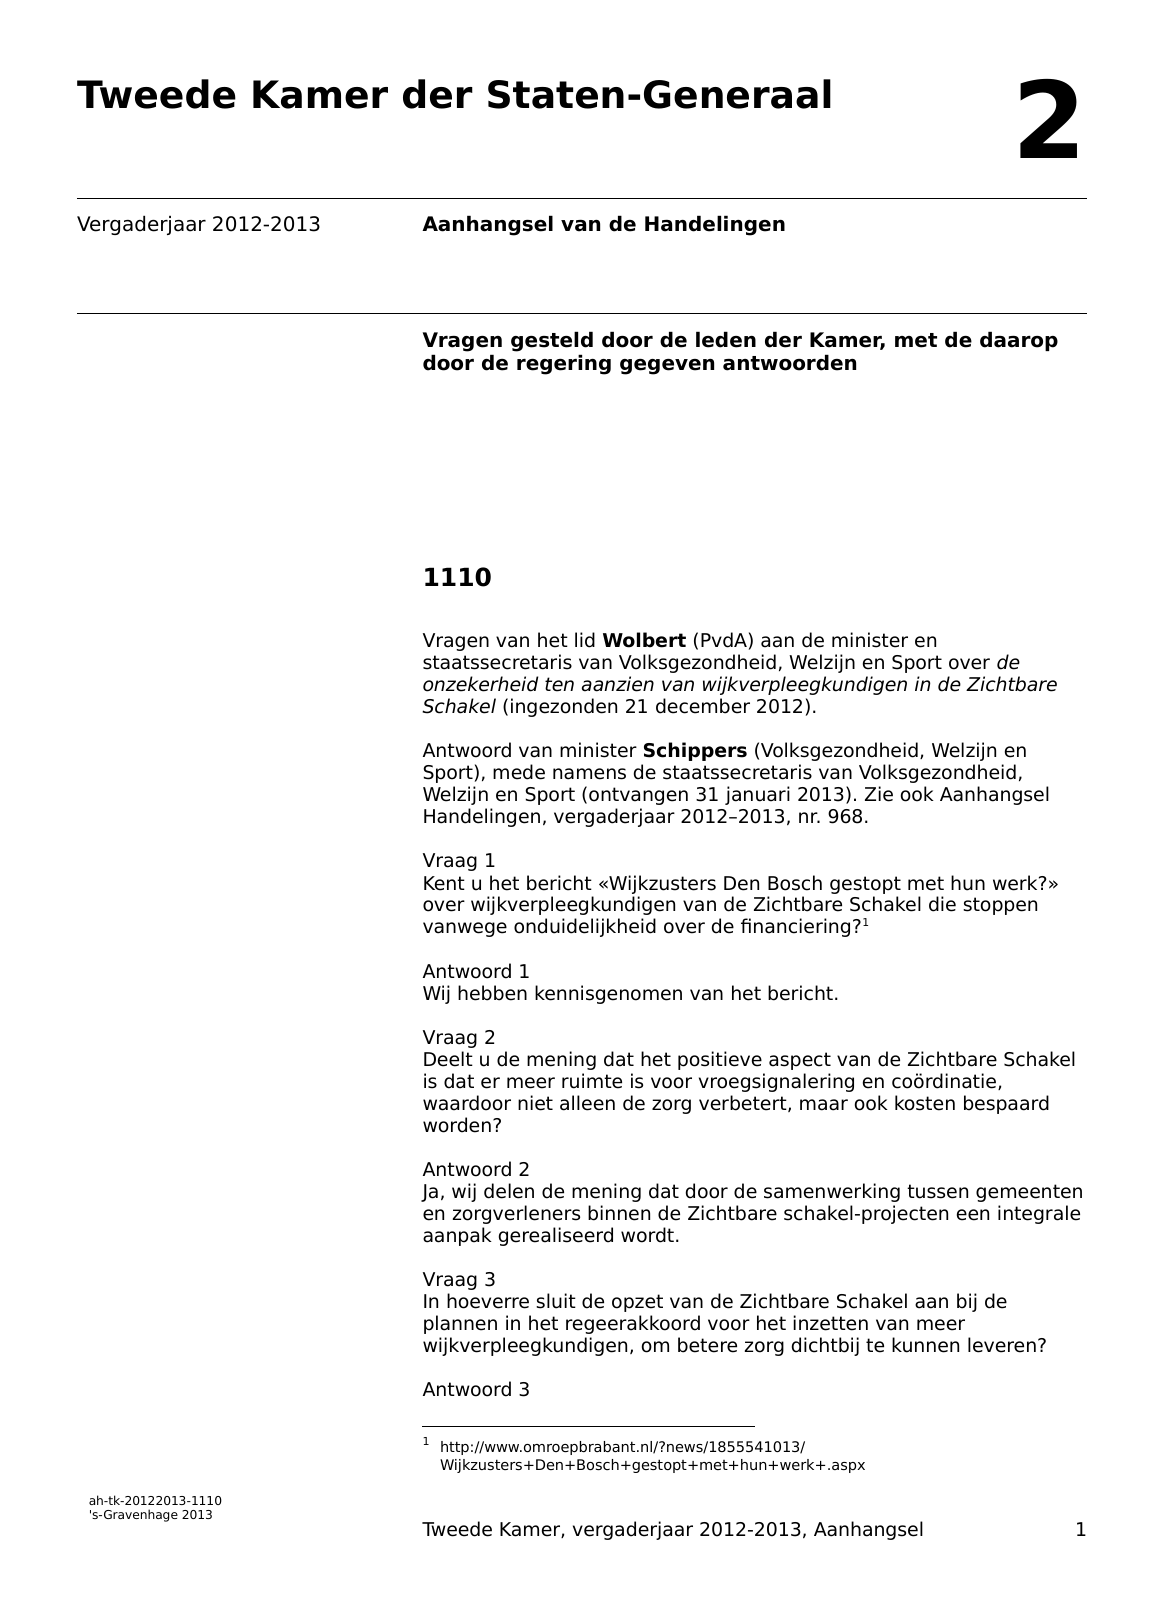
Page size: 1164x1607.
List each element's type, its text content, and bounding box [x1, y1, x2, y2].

text Vraag 1 [422, 850, 1087, 872]
table_header 2 [886, 59, 1087, 198]
text Antwoord 2 [422, 1159, 1087, 1181]
text Wij hebben kennisgenomen van het bericht. [422, 982, 1087, 1004]
text 1110 [422, 563, 1087, 592]
table_cell [77, 314, 422, 375]
text Deelt u de mening dat het positieve aspect van de Zichtbare Schakel is dat er meer ruimte is voor vroegsignalering en coördinatie, waardoor niet alleen de zorg verbetert, maar ook kosten bespaard worden? [422, 1049, 1087, 1137]
text Vragen van het lid Wolbert (PvdA) aan de minister en staatssecretaris van Volksgezondheid, Welzijn en Sport over de onzekerheid ten aanzien van wijkverpleegkundigen in de Zichtbare Schakel (ingezonden 21 december 2012). [422, 630, 1087, 718]
table_cell Aanhangsel van de Handelingen [422, 199, 1087, 313]
text Kent u het bericht «Wijkzusters Den Bosch gestopt met hun werk?» over wijkverpleegkundigen van de Zichtbare Schakel die stoppen vanwege onduidelijkheid over de financiering? [422, 872, 1087, 938]
text Antwoord van minister Schippers (Volksgezondheid, Welzijn en Sport), mede namens de staatssecretaris van Volksgezondheid, Welzijn en Sport (ontvangen 31 januari 2013). Zie ook Aanhangsel Handelingen, vergaderjaar 2012–2013, nr. 968. [422, 740, 1087, 828]
text Ja, wij delen de mening dat door de samenwerking tussen gemeenten en zorgverleners binnen de Zichtbare schakel-projecten een integrale aanpak gerealiseerd wordt. [422, 1181, 1087, 1247]
text Antwoord 3 [422, 1379, 1087, 1401]
text ah-tk-20122013-1110 [88, 1494, 323, 1508]
text In hoeverre sluit de opzet van de Zichtbare Schakel aan bij de plannen in het regeerakkoord voor het inzetten van meer wijkverpleegkundigen, om betere zorg dichtbij te kunnen leveren? [422, 1291, 1087, 1357]
text Vraag 3 [422, 1269, 1087, 1291]
text http://www.omroepbrabant.nl/?news/1855541013/Wijkzusters+Den+Bosch+gestopt+met+hun+werk+.aspx [422, 1435, 1087, 1474]
table_cell Vergaderjaar 2012-2013 [77, 199, 422, 313]
table_cell Vragen gesteld door de leden der Kamer, met de daarop door de regering gegeven antwoorden [422, 314, 1087, 375]
text Vraag 2 [422, 1027, 1087, 1049]
table_header Tweede Kamer der Staten-Generaal [77, 59, 886, 198]
text 's-Gravenhage 2013 [88, 1508, 323, 1522]
text Antwoord 1 [422, 961, 1087, 982]
